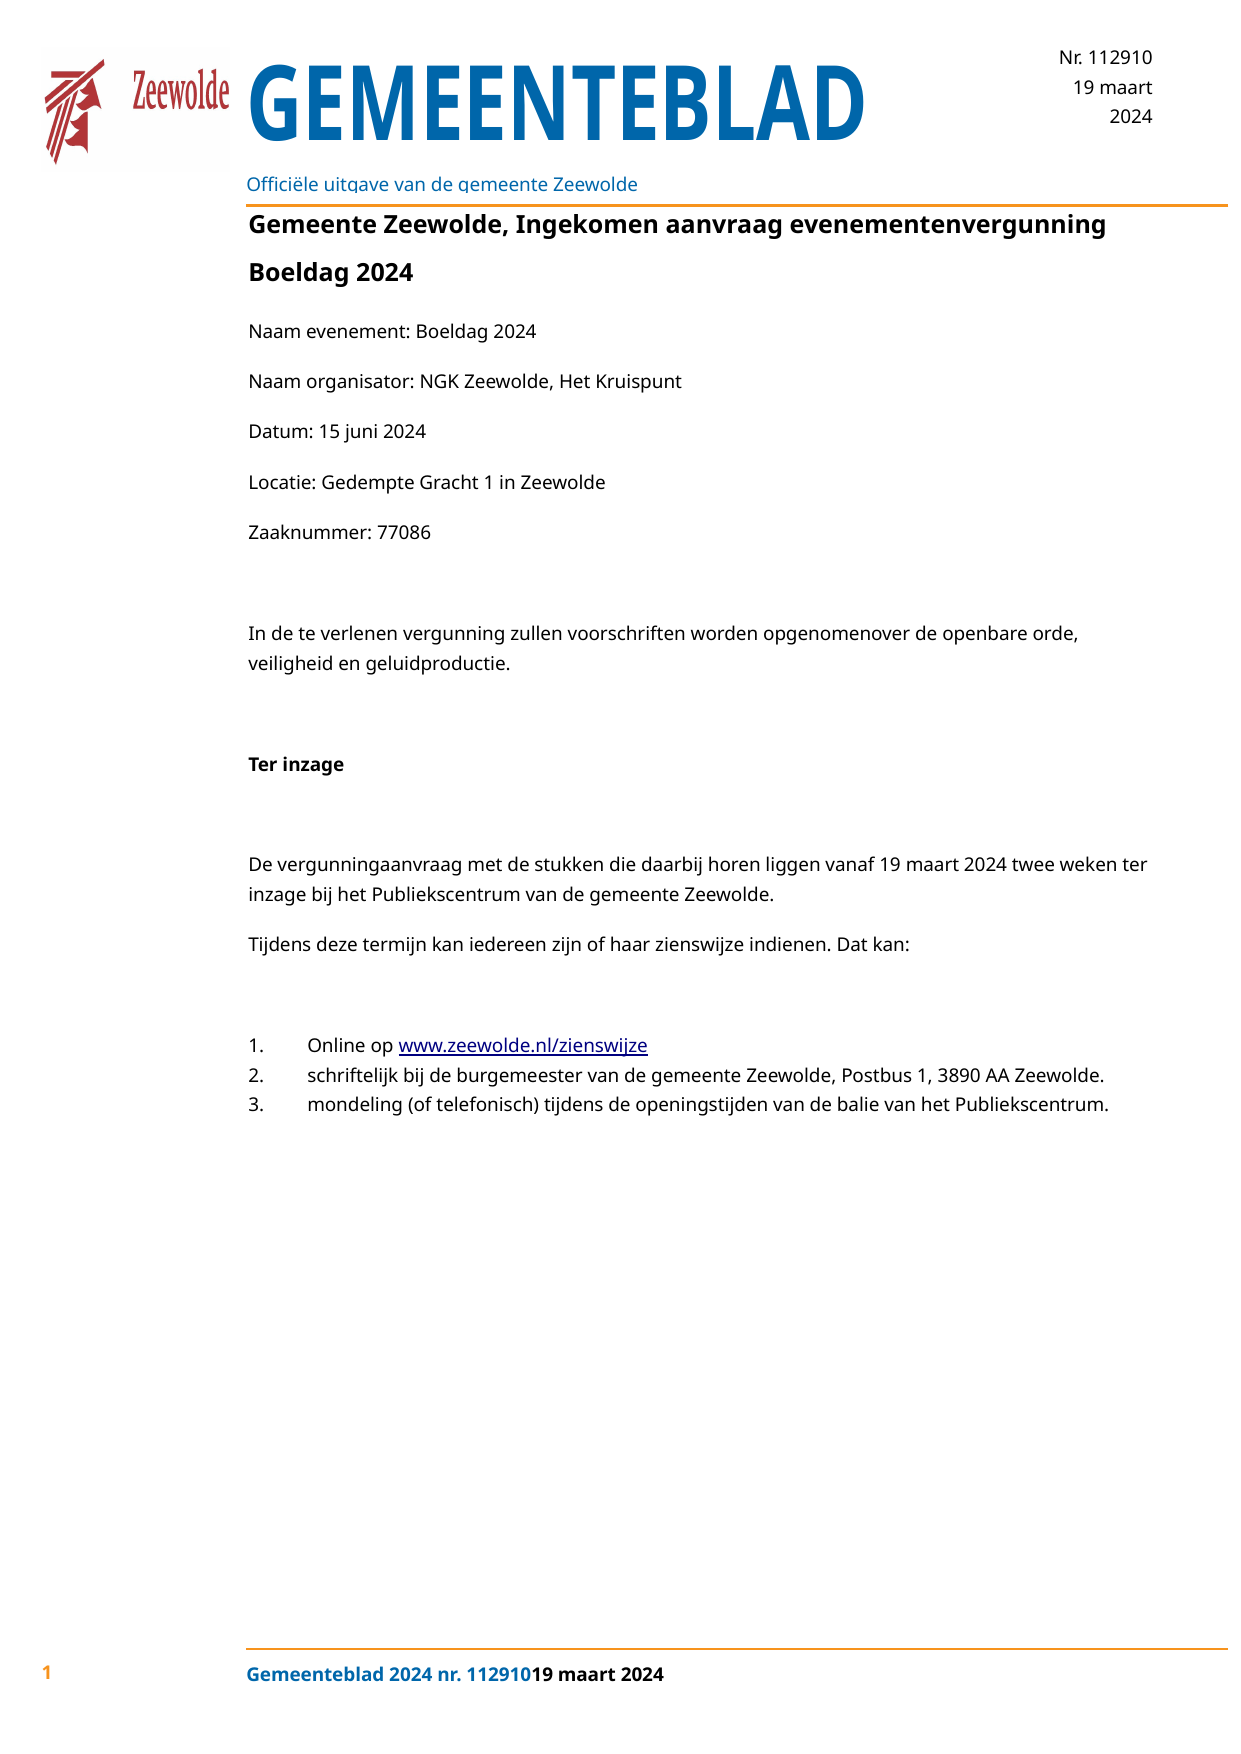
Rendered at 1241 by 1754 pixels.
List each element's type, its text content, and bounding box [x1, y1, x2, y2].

text Naam organisator: NGK Zeewolde, Het Kruispunt [248, 368, 1152, 394]
text Naam evenement: Boeldag 2024 [248, 318, 1152, 344]
text Tijdens deze termijn kan iedereen zijn of haar zienswijze indienen. Dat kan: [248, 932, 1152, 957]
list Online op www.zeewolde.nl/zienswijze [248, 1032, 1152, 1058]
text Datum: 15 juni 2024 [248, 419, 1152, 444]
text In de te verlenen vergunning zullen voorschriften worden opgenomenover de openbare orde, veiligheid en geluidproductie. [248, 620, 1152, 676]
list schriftelijk bij de burgemeester van de gemeente Zeewolde, Postbus 1, 3890 AA Zeewolde. [248, 1062, 1152, 1088]
text Zaaknummer: 77086 [248, 519, 1152, 545]
text Ter inzage [248, 751, 1152, 777]
text De vergunningaanvraag met de stukken die daarbij horen liggen vanaf 19 maart 2024 twee weken ter inzage bij het Publiekscentrum van de gemeente Zeewolde. [248, 852, 1152, 907]
list mondeling (of telefonisch) tijdens de openingstijden van de balie van het Publiekscentrum. [248, 1092, 1152, 1117]
text Gemeente Zeewolde, Ingekomen aanvraag evenementenvergunning Boeldag 2024 [248, 207, 1152, 288]
picture [41, 47, 231, 172]
text Locatie: Gedempte Gracht 1 in Zeewolde [248, 469, 1152, 495]
